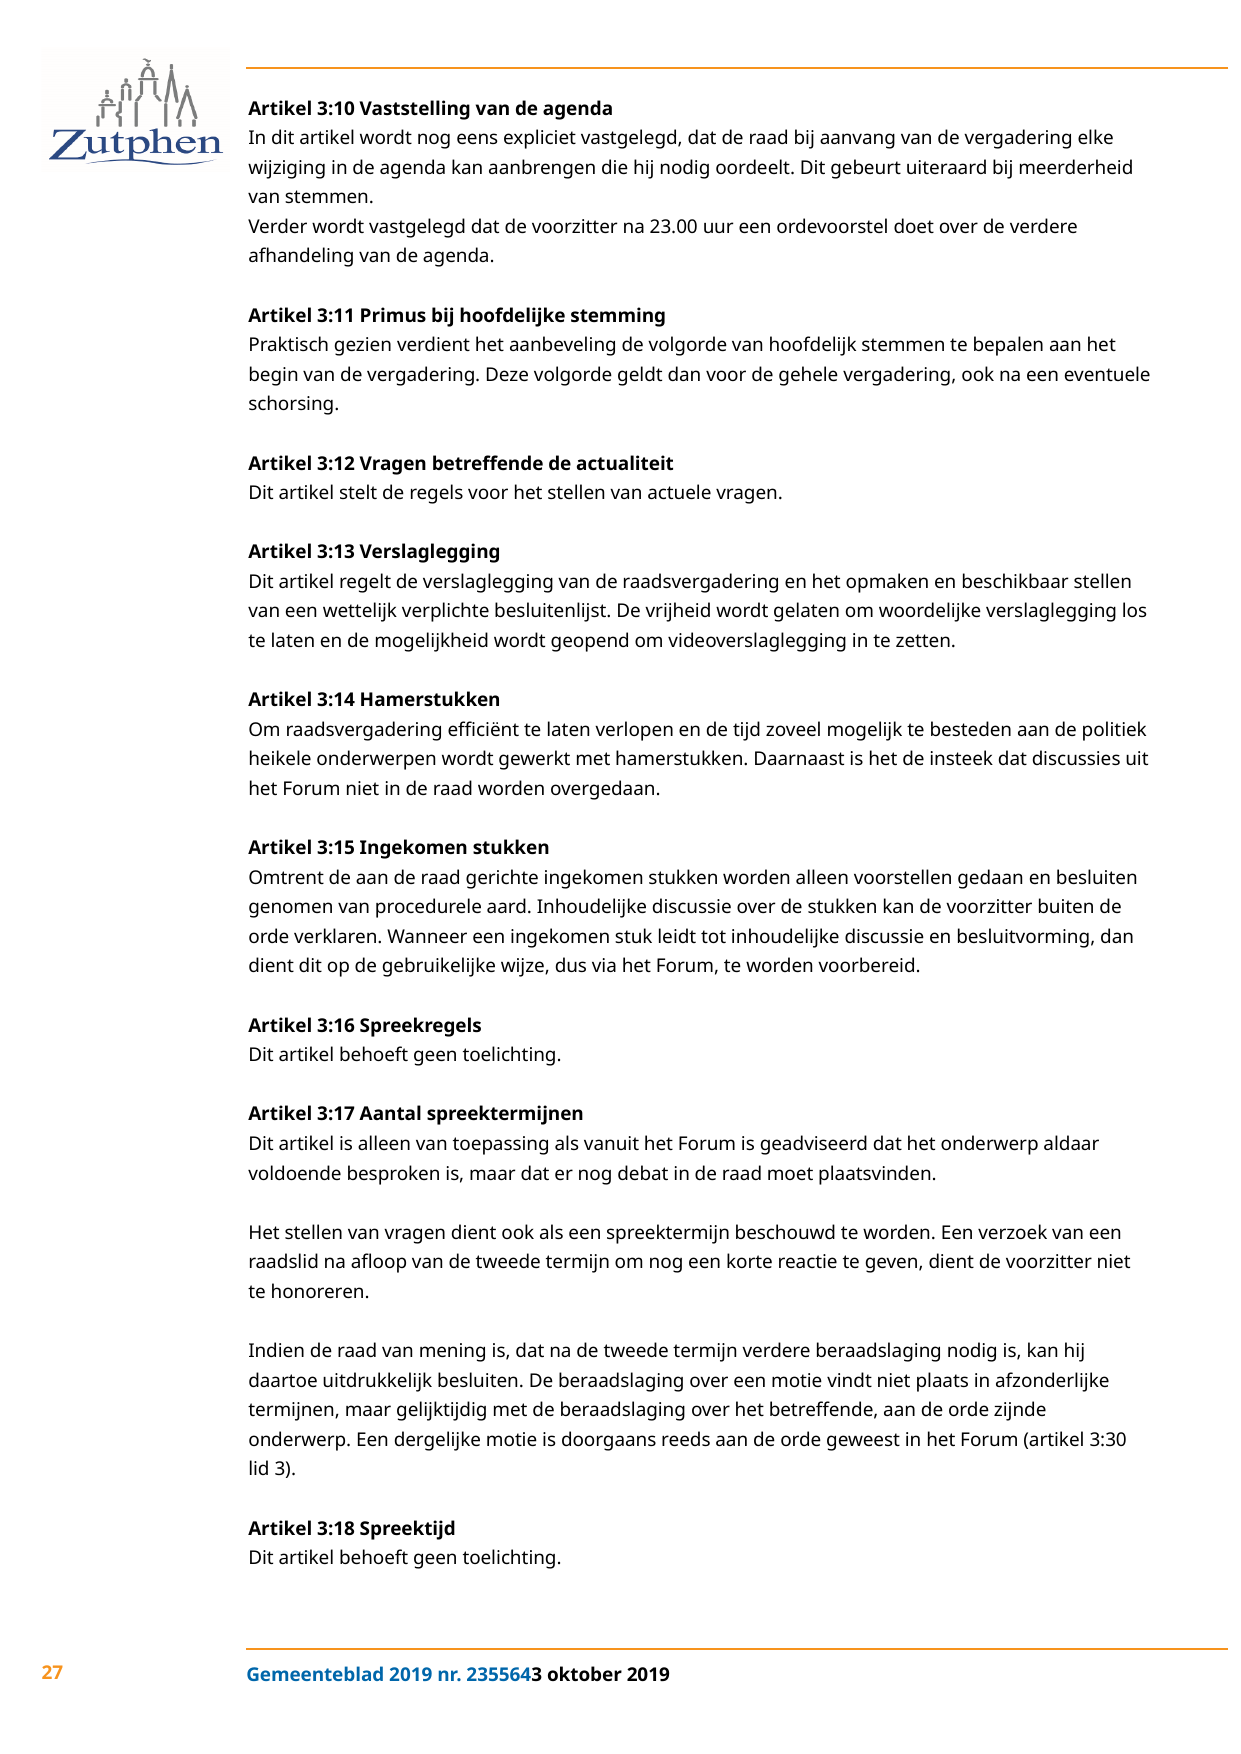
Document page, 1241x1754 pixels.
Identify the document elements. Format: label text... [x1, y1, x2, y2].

text Artikel 3:10 Vaststelling van de agenda [248, 95, 1152, 121]
text Dit artikel stelt de regels voor het stellen van actuele vragen. [248, 479, 1152, 505]
text Artikel 3:14 Hamerstukken [248, 686, 1152, 712]
text Praktisch gezien verdient het aanbeveling de volgorde van hoofdelijk stemmen te bepalen aan het begin van de vergadering. Deze volgorde geldt dan voor de gehele vergadering, ook na een eventuele schorsing. [248, 331, 1152, 416]
text Artikel 3:17 Aantal spreektermijnen [248, 1101, 1152, 1126]
text Artikel 3:15 Ingekomen stukken [248, 834, 1152, 860]
text Dit artikel behoeft geen toelichting. [248, 1041, 1152, 1067]
text In dit artikel wordt nog eens expliciet vastgelegd, dat de raad bij aanvang van de vergadering elke wijziging in de agenda kan aanbrengen die hij nodig oordeelt. Dit gebeurt uiteraard bij meerderheid van stemmen. [248, 124, 1152, 209]
text Dit artikel behoeft geen toelichting. [248, 1544, 1152, 1570]
text Het stellen van vragen dient ook als een spreektermijn beschouwd te worden. Een verzoek van een raadslid na afloop van de tweede termijn om nog een korte reactie te geven, dient de voorzitter niet te honoreren. [248, 1219, 1152, 1304]
text Dit artikel is alleen van toepassing als vanuit het Forum is geadviseerd dat het onderwerp aldaar voldoende besproken is, maar dat er nog debat in de raad moet plaatsvinden. [248, 1130, 1152, 1186]
text Verder wordt vastgelegd dat de voorzitter na 23.00 uur een ordevoorstel doet over de verdere afhandeling van de agenda. [248, 213, 1152, 268]
text Artikel 3:11 Primus bij hoofdelijke stemming [248, 302, 1152, 328]
text Om raadsvergadering efficiënt te laten verlopen en de tijd zoveel mogelijk te besteden aan de politiek heikele onderwerpen wordt gewerkt met hamerstukken. Daarnaast is het de insteek dat discussies uit het Forum niet in de raad worden overgedaan. [248, 716, 1152, 801]
text Artikel 3:12 Vragen betreffende de actualiteit [248, 450, 1152, 476]
text Artikel 3:13 Verslaglegging [248, 538, 1152, 564]
text Dit artikel regelt de verslaglegging van de raadsvergadering en het opmaken en beschikbaar stellen van een wettelijk verplichte besluitenlijst. De vrijheid wordt gelaten om woordelijke verslaglegging los te laten en de mogelijkheid wordt geopend om videoverslaglegging in te zetten. [248, 568, 1152, 653]
picture [41, 47, 231, 172]
text Omtrent de aan de raad gerichte ingekomen stukken worden alleen voorstellen gedaan en besluiten genomen van procedurele aard. Inhoudelijke discussie over de stukken kan de voorzitter buiten de orde verklaren. Wanneer een ingekomen stuk leidt tot inhoudelijke discussie en besluitvorming, dan dient dit op de gebruikelijke wijze, dus via het Forum, te worden voorbereid. [248, 864, 1152, 978]
text Indien de raad van mening is, dat na de tweede termijn verdere beraadslaging nodig is, kan hij daartoe uitdrukkelijk besluiten. De beraadslaging over een motie vindt niet plaats in afzonderlijke termijnen, maar gelijktijdig met de beraadslaging over het betreffende, aan de orde zijnde onderwerp. Een dergelijke motie is doorgaans reeds aan de orde geweest in het Forum (artikel 3:30 lid 3). [248, 1337, 1152, 1481]
text Artikel 3:16 Spreekregels [248, 1012, 1152, 1038]
text Artikel 3:18 Spreektijd [248, 1515, 1152, 1541]
